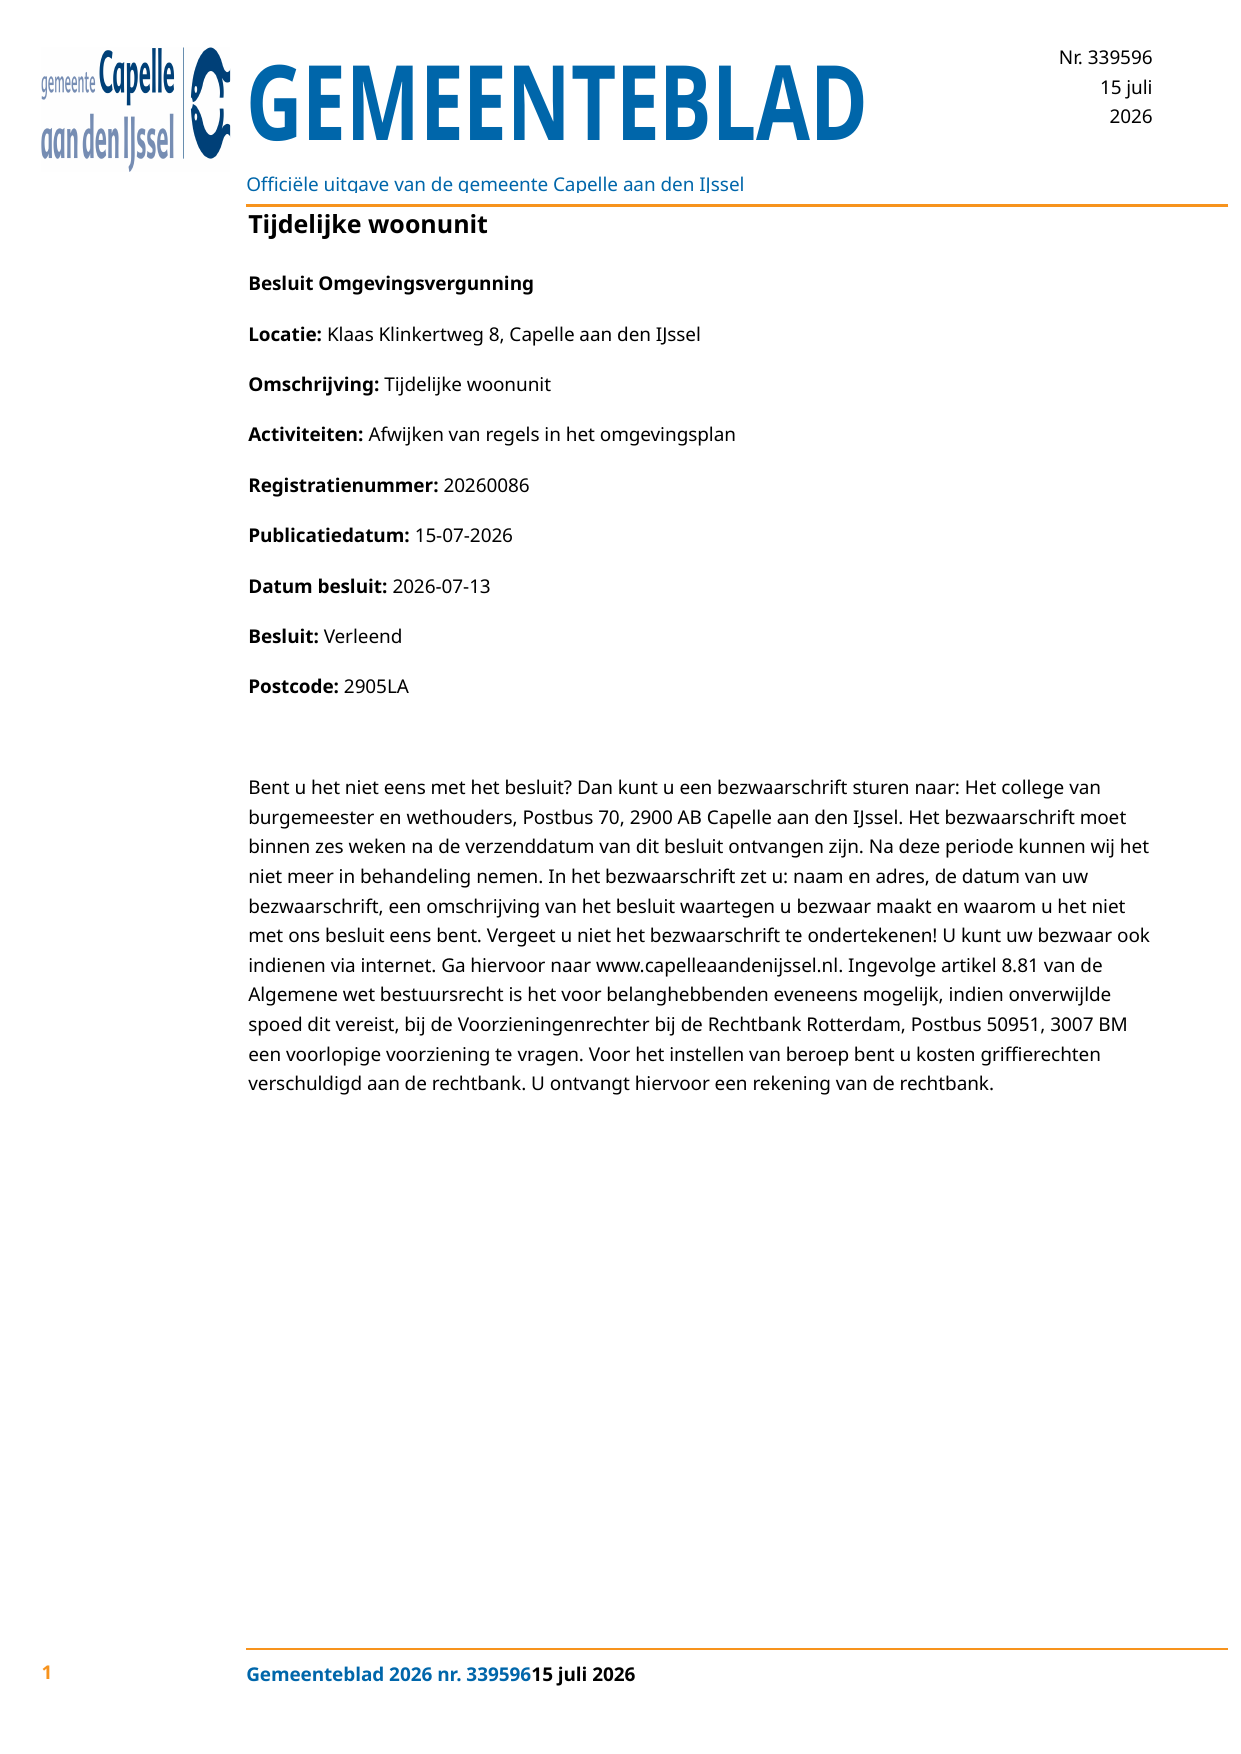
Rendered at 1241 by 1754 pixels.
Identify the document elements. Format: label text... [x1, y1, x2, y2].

picture [41, 47, 231, 172]
text Bent u het niet eens met het besluit? Dan kunt u een bezwaarschrift sturen naar: Het college van burgemeester en wethouders, Postbus 70, 2900 AB Capelle aan den IJssel. Het bezwaarschrift moet binnen zes weken na de verzenddatum van dit besluit ontvangen zijn. Na deze periode kunnen wij het niet meer in behandeling nemen. In het bezwaarschrift zet u: naam en adres, de datum van uw bezwaarschrift, een omschrijving van het besluit waartegen u bezwaar maakt en waarom u het niet met ons besluit eens bent. Vergeet u niet het bezwaarschrift te ondertekenen! U kunt uw bezwaar ook indienen via internet. Ga hiervoor naar www.capelleaandenijssel.nl. Ingevolge artikel 8.81 van de Algemene wet bestuursrecht is het voor belanghebbenden eveneens mogelijk, indien onverwijlde spoed dit vereist, bij de Voorzieningenrechter bij de Rechtbank Rotterdam, Postbus 50951, 3007 BM een voorlopige voorziening te vragen. Voor het instellen van beroep bent u kosten griffierechten verschuldigd aan de rechtbank. U ontvangt hiervoor een rekening van de rechtbank. [248, 774, 1152, 1096]
text Datum besluit: 2026-07-13 [248, 573, 1152, 598]
text Registratienummer: 20260086 [248, 472, 1152, 498]
text Besluit Omgevingsvergunning [248, 270, 1152, 296]
text Publicatiedatum: 15-07-2026 [248, 522, 1152, 548]
text Omschrijving: Tijdelijke woonunit [248, 371, 1152, 397]
text Postcode: 2905LA [248, 674, 1152, 699]
text Besluit: Verleend [248, 623, 1152, 649]
text Activiteiten: Afwijken van regels in het omgevingsplan [248, 422, 1152, 447]
text Tijdelijke woonunit [248, 207, 1152, 241]
text Locatie: Klaas Klinkertweg 8, Capelle aan den IJssel [248, 321, 1152, 346]
